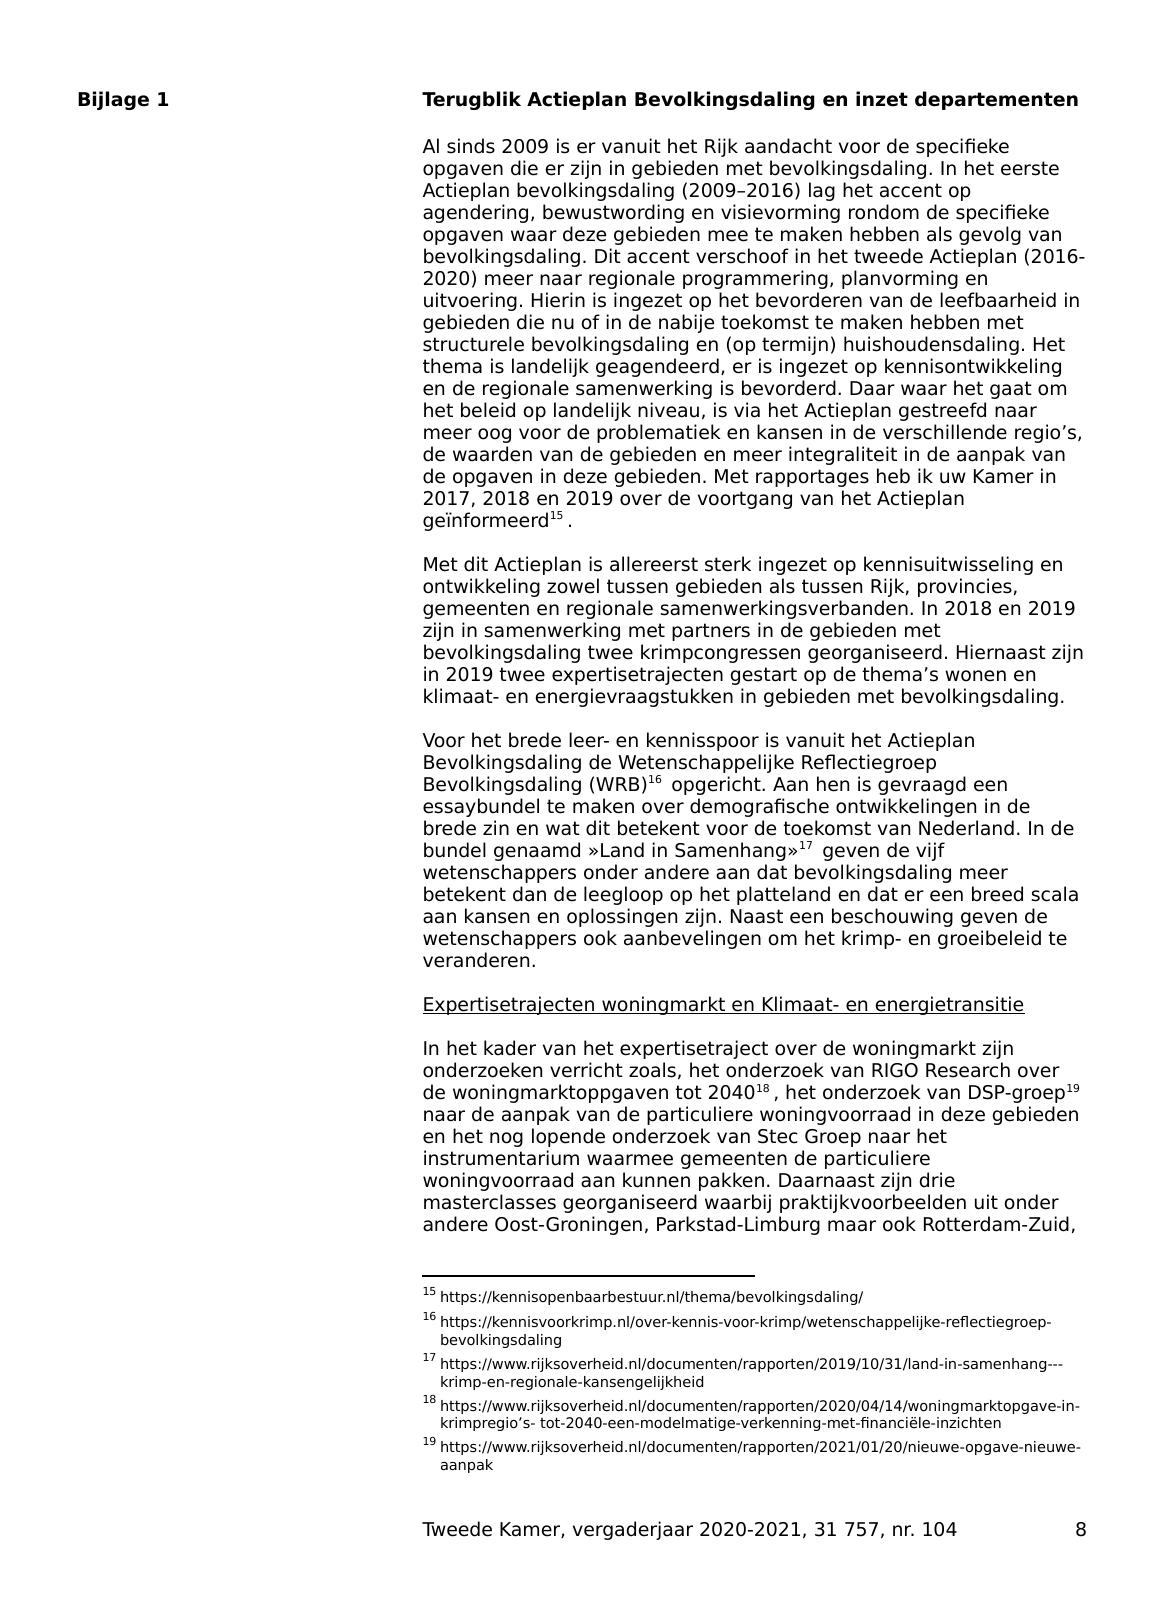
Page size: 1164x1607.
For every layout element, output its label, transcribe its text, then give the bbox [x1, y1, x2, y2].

text Al sinds 2009 is er vanuit het Rijk aandacht voor de specifieke opgaven die er zijn in gebieden met bevolkingsdaling. In het eerste Actieplan bevolkingsdaling (2009–2016) lag het accent op agendering, bewustwording en visievorming rondom de specifieke opgaven waar deze gebieden mee te maken hebben als gevolg van bevolkingsdaling. Dit accent verschoof in het tweede Actieplan (2016- 2020) meer naar regionale programmering, planvorming en uitvoering. Hierin is ingezet op het bevorderen van de leefbaarheid in gebieden die nu of in de nabije toekomst te maken hebben met structurele bevolkingsdaling en (op termijn) huishoudensdaling. Het thema is landelijk geagendeerd, er is ingezet op kennisontwikkeling en de regionale samenwerking is bevorderd. Daar waar het gaat om het beleid op landelijk niveau, is via het Actieplan gestreefd naar meer oog voor de problematiek en kansen in de verschillende regio’s, de waarden van de gebieden en meer integraliteit in de aanpak van de opgaven in deze gebieden. Met rapportages heb ik uw Kamer in 2017, 2018 en 2019 over de voortgang van het Actieplan geïnformeerd. [422, 136, 1087, 532]
text https://www.rijksoverheid.nl/documenten/rapporten/2019/10/31/land-in-samenhang---krimp-en-regionale-kansengelijkheid [422, 1352, 1087, 1391]
text https://kennisvoorkrimp.nl/over-kennis-voor-krimp/wetenschappelijke-reflectiegroep-bevolkingsdaling [422, 1310, 1087, 1349]
text Voor het brede leer- en kennisspoor is vanuit het Actieplan Bevolkingsdaling de Wetenschappelijke Reflectiegroep Bevolkingsdaling (WRB) opgericht. Aan hen is gevraagd een essaybundel te maken over demografische ontwikkelingen in de brede zin en wat dit betekent voor de toekomst van Nederland. In de bundel genaamd »Land in Samenhang» geven de vijf wetenschappers onder andere aan dat bevolkingsdaling meer betekent dan de leegloop op het platteland en dat er een breed scala aan kansen en oplossingen zijn. Naast een beschouwing geven de wetenschappers ook aanbevelingen om het krimp- en groeibeleid te veranderen. [422, 730, 1087, 972]
text https://kennisopenbaarbestuur.nl/thema/bevolkingsdaling/ [422, 1285, 1087, 1307]
text Met dit Actieplan is allereerst sterk ingezet op kennisuitwisseling en ontwikkeling zowel tussen gebieden als tussen Rijk, provincies, gemeenten en regionale samenwerkingsverbanden. In 2018 en 2019 zijn in samenwerking met partners in de gebieden met bevolkingsdaling twee krimpcongressen georganiseerd. Hiernaast zijn in 2019 twee expertisetrajecten gestart op de thema’s wonen en klimaat- en energievraagstukken in gebieden met bevolkingsdaling. [422, 554, 1087, 708]
text In het kader van het expertisetraject over de woningmarkt zijn onderzoeken verricht zoals, het onderzoek van RIGO Research over de woningmarktoppgaven tot 2040, het onderzoek van DSP-groep naar de aanpak van de particuliere woningvoorraad in deze gebieden en het nog lopende onderzoek van Stec Groep naar het instrumentarium waarmee gemeenten de particuliere woningvoorraad aan kunnen pakken. Daarnaast zijn drie masterclasses georganiseerd waarbij praktijkvoorbeelden uit onder andere Oost-Groningen, Parkstad-Limburg maar ook Rotterdam-Zuid, [422, 1038, 1087, 1236]
text https://www.rijksoverheid.nl/documenten/rapporten/2020/04/14/woningmarktopgave-in-krimpregio’s- tot-2040-een-modelmatige-verkenning-met-financiële-inzichten [422, 1393, 1087, 1432]
subtitle Expertisetrajecten woningmarkt en Klimaat- en energietransitie [422, 994, 1087, 1016]
text https://www.rijksoverheid.nl/documenten/rapporten/2021/01/20/nieuwe-opgave-nieuwe-aanpak [422, 1435, 1087, 1474]
subtitle Bijlage 1 Terugblik Actieplan Bevolkingsdaling en inzet departementen [77, 89, 1087, 111]
